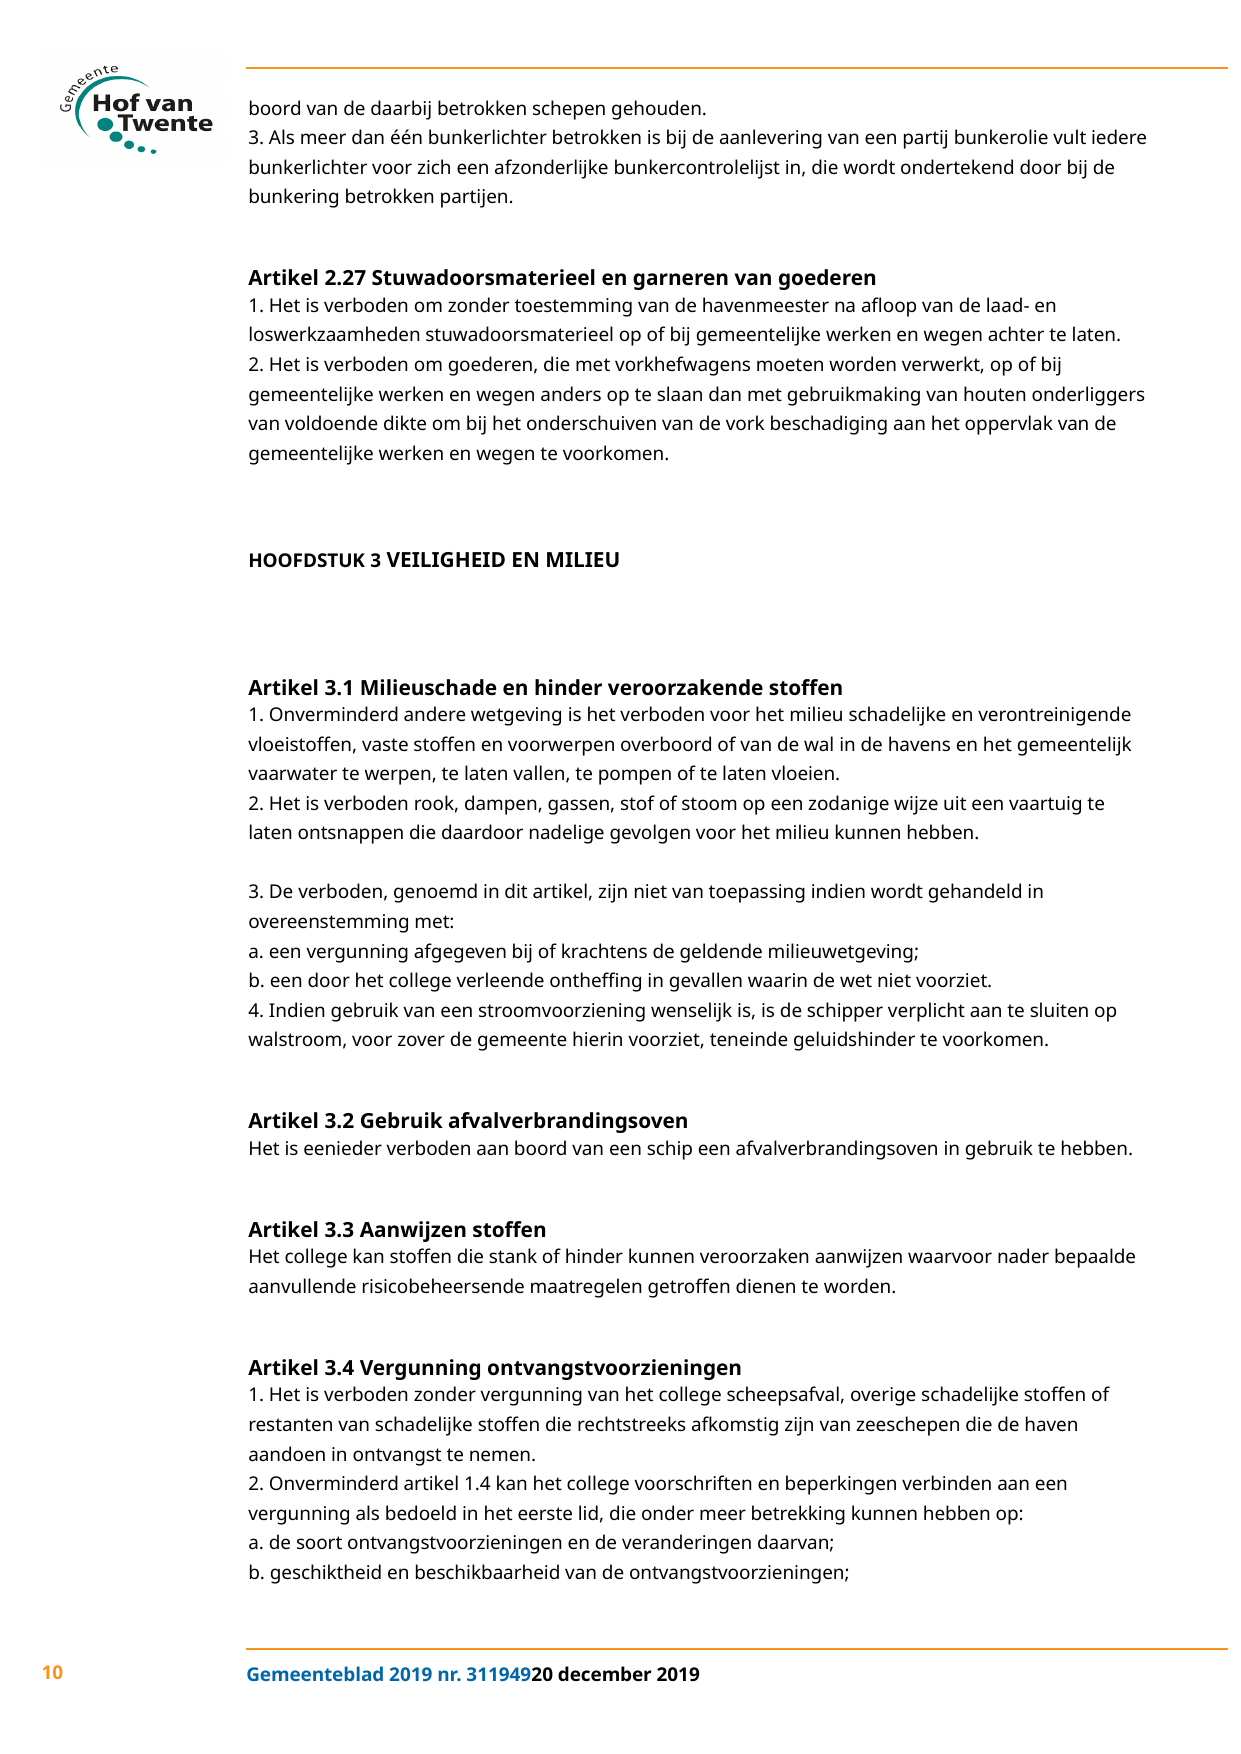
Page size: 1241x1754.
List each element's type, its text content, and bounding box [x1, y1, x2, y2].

text Artikel 3.4 Vergunning ontvangstvoorzieningen [248, 1353, 1152, 1382]
text Artikel 3.1 Milieuschade en hinder veroorzakende stoffen [248, 673, 1152, 701]
text Artikel 3.2 Gebruik afvalverbrandingsoven [248, 1107, 1152, 1135]
text Het is eenieder verboden aan boord van een schip een afvalverbrandingsoven in gebruik te hebben. [248, 1135, 1152, 1161]
text 2. Het is verboden om goederen, die met vorkhefwagens moeten worden verwerkt, op of bij gemeentelijke werken en wegen anders op te slaan dan met gebruikmaking van houten onderliggers van voldoende dikte om bij het onderschuiven van de vork beschadiging aan het oppervlak van de gemeentelijke werken en wegen te voorkomen. [248, 351, 1152, 466]
text a. de soort ontvangstvoorzieningen en de veranderingen daarvan; [248, 1529, 1152, 1555]
text b. een door het college verleende ontheffing in gevallen waarin de wet niet voorziet. [248, 967, 1152, 993]
text Het college kan stoffen die stank of hinder kunnen veroorzaken aanwijzen waarvoor nader bepaalde aanvullende risicobeheersende maatregelen getroffen dienen te worden. [248, 1243, 1152, 1299]
text 1. Het is verboden om zonder toestemming van de havenmeester na afloop van de laad- en loswerkzaamheden stuwadoorsmaterieel op of bij gemeentelijke werken en wegen achter te laten. [248, 292, 1152, 347]
text 3. Als meer dan één bunkerlichter betrokken is bij de aanlevering van een partij bunkerolie vult iedere bunkerlichter voor zich een afzonderlijke bunkercontrolelijst in, die wordt ondertekend door bij de bunkering betrokken partijen. [248, 124, 1152, 209]
text 1. Het is verboden zonder vergunning van het college scheepsafval, overige schadelijke stoffen of restanten van schadelijke stoffen die rechtstreeks afkomstig zijn van zeeschepen die de haven aandoen in ontvangst te nemen. [248, 1382, 1152, 1466]
text 3. De verboden, genoemd in dit artikel, zijn niet van toepassing indien wordt gehandeld in overeenstemming met: [248, 879, 1152, 934]
text b. geschiktheid en beschikbaarheid van de ontvangstvoorzieningen; [248, 1559, 1152, 1585]
text a. een vergunning afgegeven bij of krachtens de geldende milieuwetgeving; [248, 938, 1152, 964]
text 2. Het is verboden rook, dampen, gassen, stof of stoom op een zodanige wijze uit een vaartuig te laten ontsnappen die daardoor nadelige gevolgen voor het milieu kunnen hebben. [248, 790, 1152, 845]
text boord van de daarbij betrokken schepen gehouden. [248, 95, 1152, 121]
text 2. Onverminderd artikel 1.4 kan het college voorschriften en beperkingen verbinden aan een vergunning als bedoeld in het eerste lid, die onder meer betrekking kunnen hebben op: [248, 1470, 1152, 1526]
text 1. Onverminderd andere wetgeving is het verboden voor het milieu schadelijke en verontreinigende vloeistoffen, vaste stoffen en voorwerpen overboord of van de wal in de havens en het gemeentelijk vaarwater te werpen, te laten vallen, te pompen of te laten vloeien. [248, 701, 1152, 786]
text Artikel 3.3 Aanwijzen stoffen [248, 1215, 1152, 1243]
picture [41, 47, 231, 172]
text HOOFDSTUK 3 VEILIGHEID EN MILIEU [248, 545, 1152, 573]
text Artikel 2.27 Stuwadoorsmaterieel en garneren van goederen [248, 263, 1152, 292]
text 4. Indien gebruik van een stroomvoorziening wenselijk is, is de schipper verplicht aan te sluiten op walstroom, voor zover de gemeente hierin voorziet, teneinde geluidshinder te voorkomen. [248, 997, 1152, 1052]
